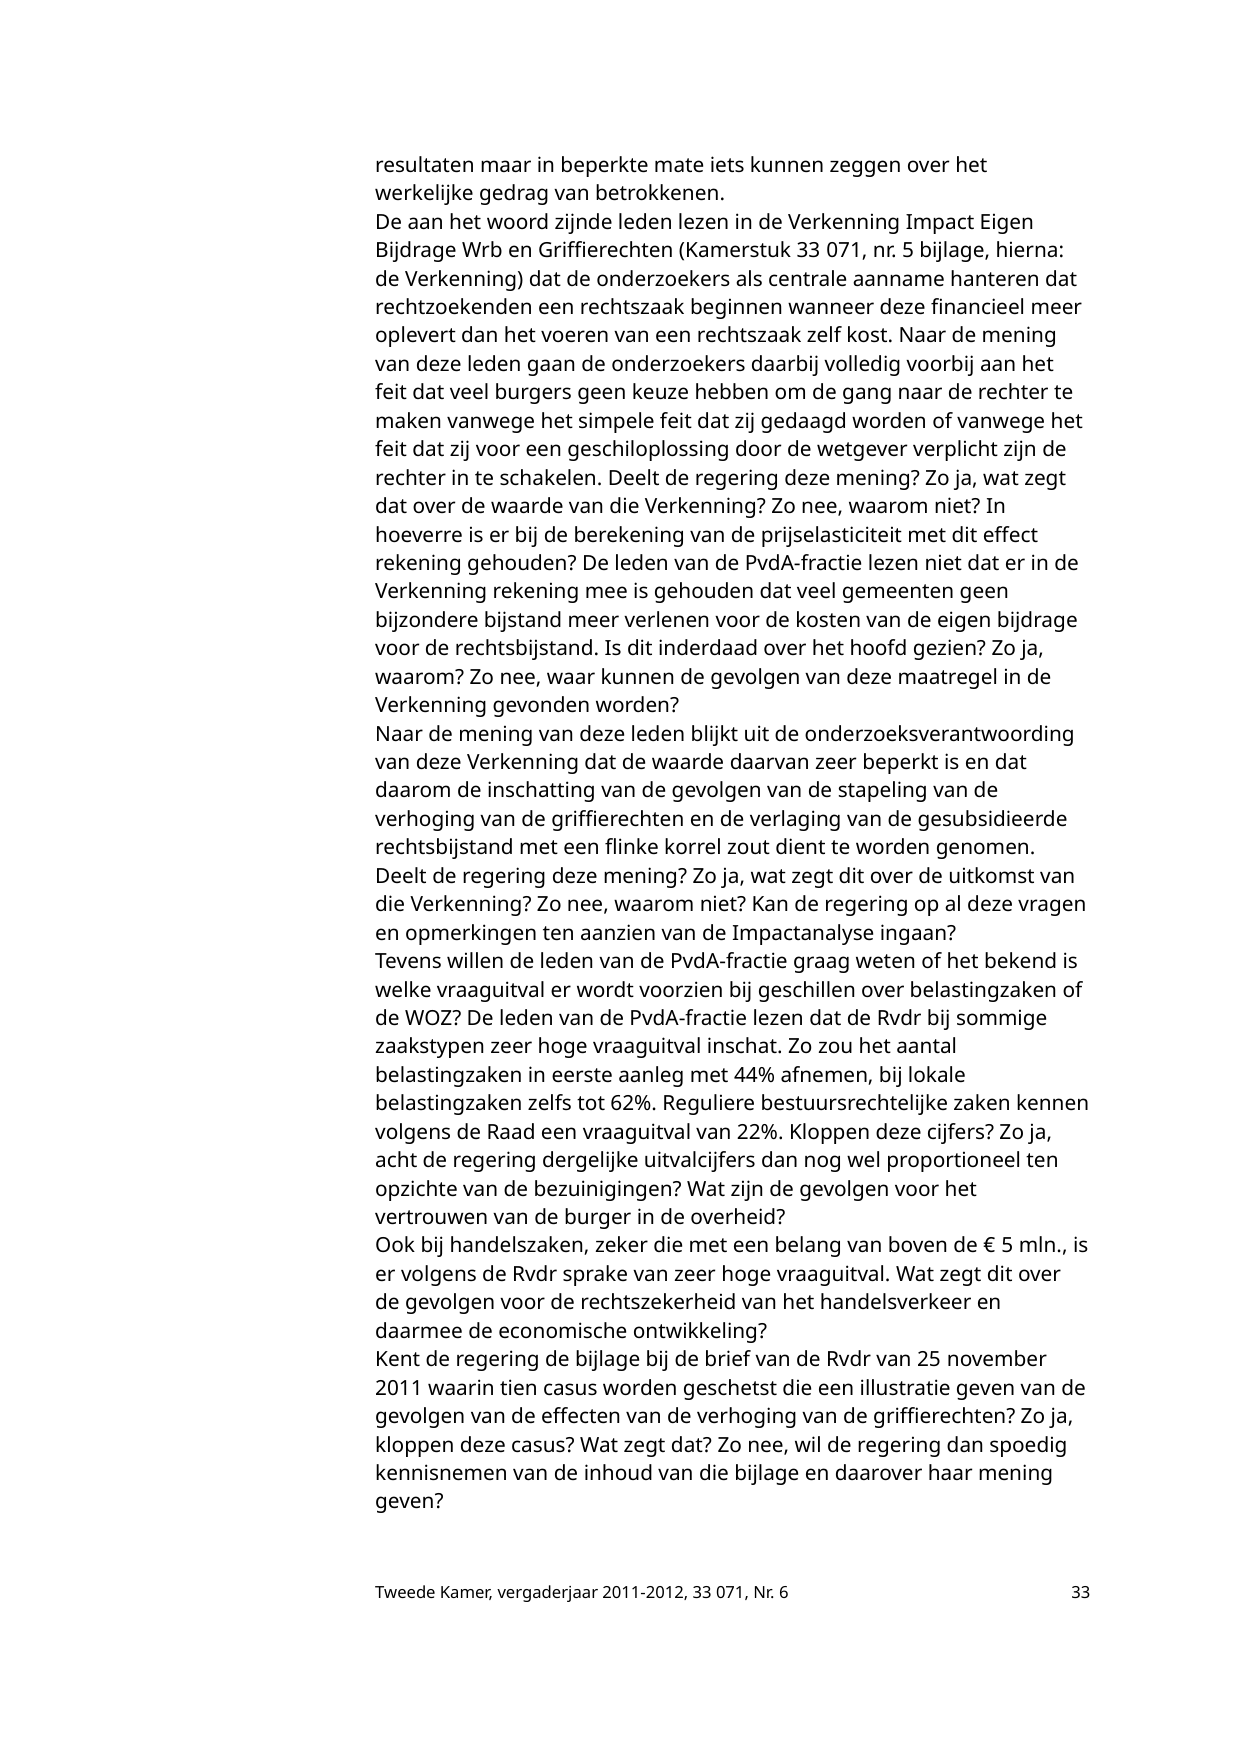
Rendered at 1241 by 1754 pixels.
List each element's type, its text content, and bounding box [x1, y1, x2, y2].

text Naar de mening van deze leden blijkt uit de onderzoeksverantwoording van deze Verkenning dat de waarde daarvan zeer beperkt is en dat daarom de inschatting van de gevolgen van de stapeling van de verhoging van de griffierechten en de verlaging van de gesubsidieerde rechtsbijstand met een flinke korrel zout dient te worden genomen. Deelt de regering deze mening? Zo ja, wat zegt dit over de uitkomst van die Verkenning? Zo nee, waarom niet? Kan de regering op al deze vragen en opmerkingen ten aanzien van de Impactanalyse ingaan? [375, 719, 1090, 946]
text resultaten maar in beperkte mate iets kunnen zeggen over het werkelijke gedrag van betrokkenen. [375, 150, 1090, 207]
text Kent de regering de bijlage bij de brief van de Rvdr van 25 november 2011 waarin tien casus worden geschetst die een illustratie geven van de gevolgen van de effecten van de verhoging van de griffierechten? Zo ja, kloppen deze casus? Wat zegt dat? Zo nee, wil de regering dan spoedig kennisnemen van de inhoud van die bijlage en daarover haar mening geven? [375, 1344, 1090, 1515]
text Ook bij handelszaken, zeker die met een belang van boven de € 5 mln., is er volgens de Rvdr sprake van zeer hoge vraaguitval. Wat zegt dit over de gevolgen voor de rechtszekerheid van het handelsverkeer en daarmee de economische ontwikkeling? [375, 1231, 1090, 1344]
text De aan het woord zijnde leden lezen in de Verkenning Impact Eigen Bijdrage Wrb en Griffierechten (Kamerstuk 33 071, nr. 5 bijlage, hierna: de Verkenning) dat de onderzoekers als centrale aanname hanteren dat rechtzoekenden een rechtszaak beginnen wanneer deze financieel meer oplevert dan het voeren van een rechtszaak zelf kost. Naar de mening van deze leden gaan de onderzoekers daarbij volledig voorbij aan het feit dat veel burgers geen keuze hebben om de gang naar de rechter te maken vanwege het simpele feit dat zij gedaagd worden of vanwege het feit dat zij voor een geschiloplossing door de wetgever verplicht zijn de rechter in te schakelen. Deelt de regering deze mening? Zo ja, wat zegt dat over de waarde van die Verkenning? Zo nee, waarom niet? In hoeverre is er bij de berekening van de prijselasticiteit met dit effect rekening gehouden? De leden van de PvdA-fractie lezen niet dat er in de Verkenning rekening mee is gehouden dat veel gemeenten geen bijzondere bijstand meer verlenen voor de kosten van de eigen bijdrage voor de rechtsbijstand. Is dit inderdaad over het hoofd gezien? Zo ja, waarom? Zo nee, waar kunnen de gevolgen van deze maatregel in de Verkenning gevonden worden? [375, 207, 1090, 719]
text Tevens willen de leden van de PvdA-fractie graag weten of het bekend is welke vraaguitval er wordt voorzien bij geschillen over belastingzaken of de WOZ? De leden van de PvdA-fractie lezen dat de Rvdr bij sommige zaakstypen zeer hoge vraaguitval inschat. Zo zou het aantal belastingzaken in eerste aanleg met 44% afnemen, bij lokale belastingzaken zelfs tot 62%. Reguliere bestuursrechtelijke zaken kennen volgens de Raad een vraaguitval van 22%. Kloppen deze cijfers? Zo ja, acht de regering dergelijke uitvalcijfers dan nog wel proportioneel ten opzichte van de bezuinigingen? Wat zijn de gevolgen voor het vertrouwen van de burger in de overheid? [375, 946, 1090, 1231]
